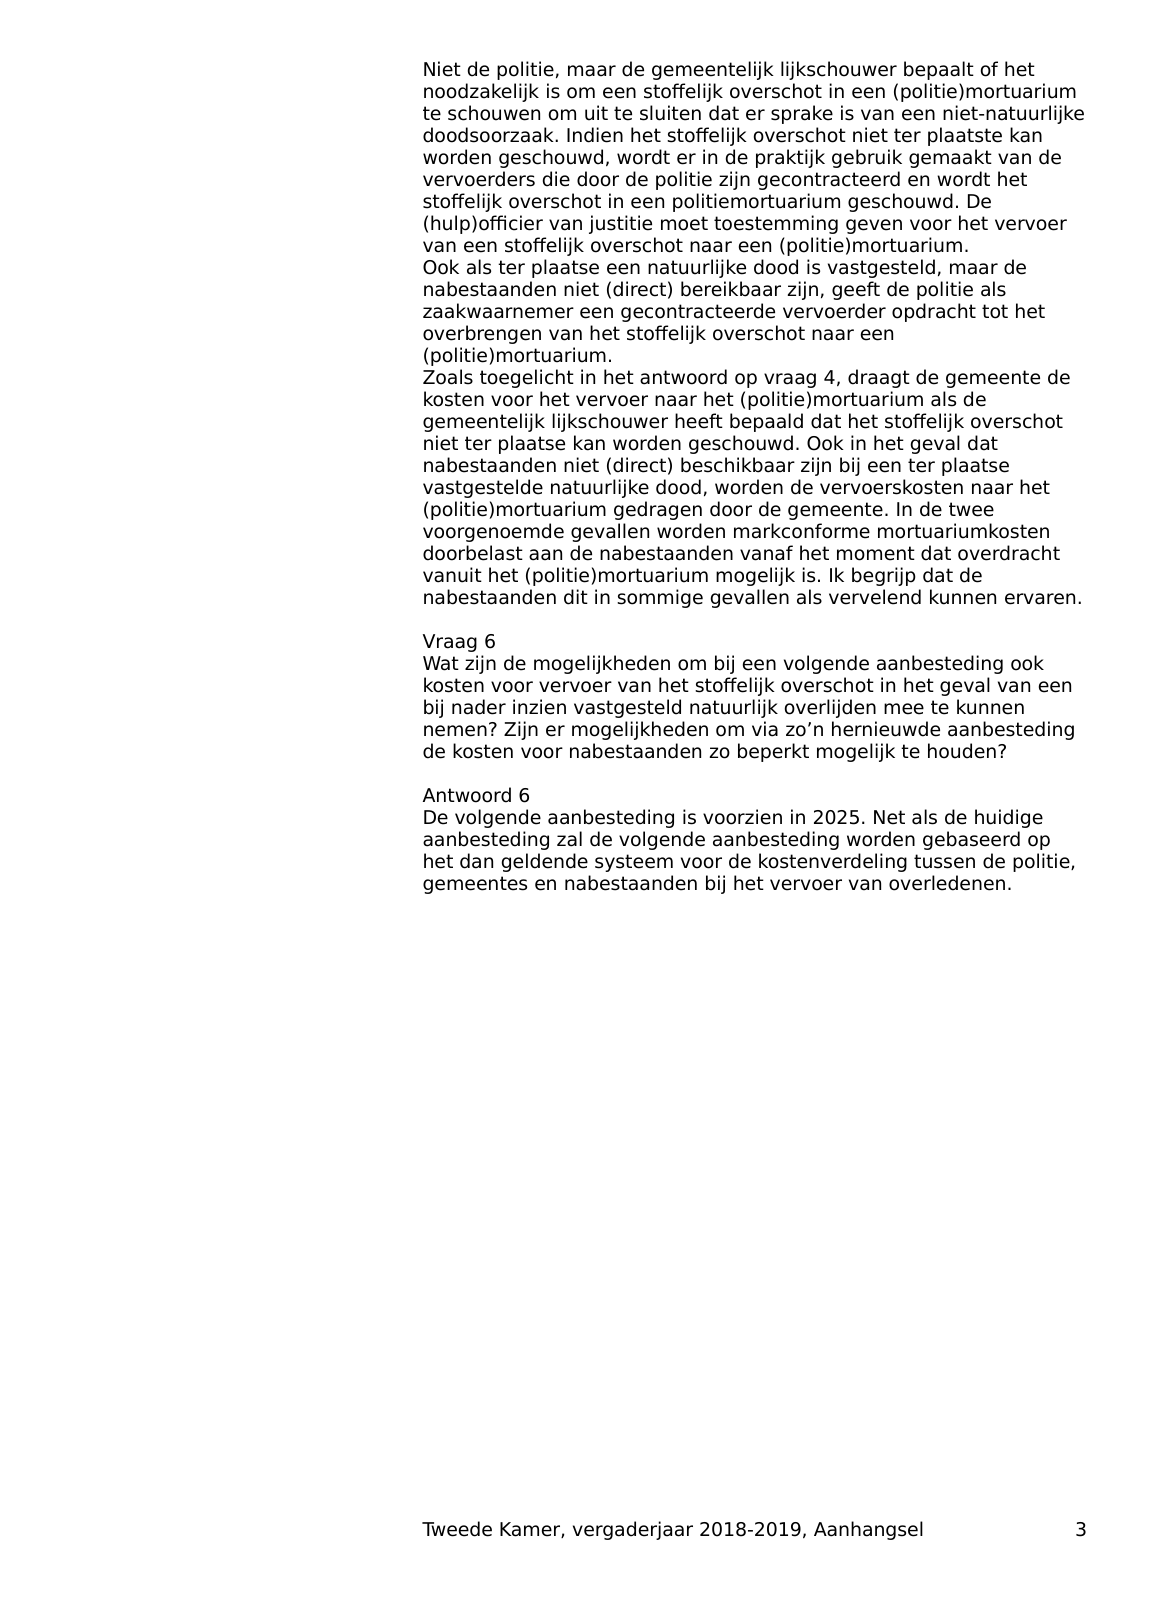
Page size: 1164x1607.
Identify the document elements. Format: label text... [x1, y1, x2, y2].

text Vraag 6 [422, 631, 1087, 653]
text Niet de politie, maar de gemeentelijk lijkschouwer bepaalt of het noodzakelijk is om een stoffelijk overschot in een (politie)mortuarium te schouwen om uit te sluiten dat er sprake is van een niet-natuurlijke doodsoorzaak. Indien het stoffelijk overschot niet ter plaatste kan worden geschouwd, wordt er in de praktijk gebruik gemaakt van de vervoerders die door de politie zijn gecontracteerd en wordt het stoffelijk overschot in een politiemortuarium geschouwd. De (hulp)officier van justitie moet toestemming geven voor het vervoer van een stoffelijk overschot naar een (politie)mortuarium. [422, 59, 1087, 257]
text De volgende aanbesteding is voorzien in 2025. Net als de huidige aanbesteding zal de volgende aanbesteding worden gebaseerd op het dan geldende systeem voor de kostenverdeling tussen de politie, gemeentes en nabestaanden bij het vervoer van overledenen. [422, 807, 1087, 895]
text Ook als ter plaatse een natuurlijke dood is vastgesteld, maar de nabestaanden niet (direct) bereikbaar zijn, geeft de politie als zaakwaarnemer een gecontracteerde vervoerder opdracht tot het overbrengen van het stoffelijk overschot naar een (politie)mortuarium. [422, 257, 1087, 367]
text Antwoord 6 [422, 785, 1087, 807]
text Wat zijn de mogelijkheden om bij een volgende aanbesteding ook kosten voor vervoer van het stoffelijk overschot in het geval van een bij nader inzien vastgesteld natuurlijk overlijden mee te kunnen nemen? Zijn er mogelijkheden om via zo’n hernieuwde aanbesteding de kosten voor nabestaanden zo beperkt mogelijk te houden? [422, 653, 1087, 763]
text Zoals toegelicht in het antwoord op vraag 4, draagt de gemeente de kosten voor het vervoer naar het (politie)mortuarium als de gemeentelijk lijkschouwer heeft bepaald dat het stoffelijk overschot niet ter plaatse kan worden geschouwd. Ook in het geval dat nabestaanden niet (direct) beschikbaar zijn bij een ter plaatse vastgestelde natuurlijke dood, worden de vervoerskosten naar het (politie)mortuarium gedragen door de gemeente. In de twee voorgenoemde gevallen worden markconforme mortuariumkosten doorbelast aan de nabestaanden vanaf het moment dat overdracht vanuit het (politie)mortuarium mogelijk is. Ik begrijp dat de nabestaanden dit in sommige gevallen als vervelend kunnen ervaren. [422, 367, 1087, 608]
